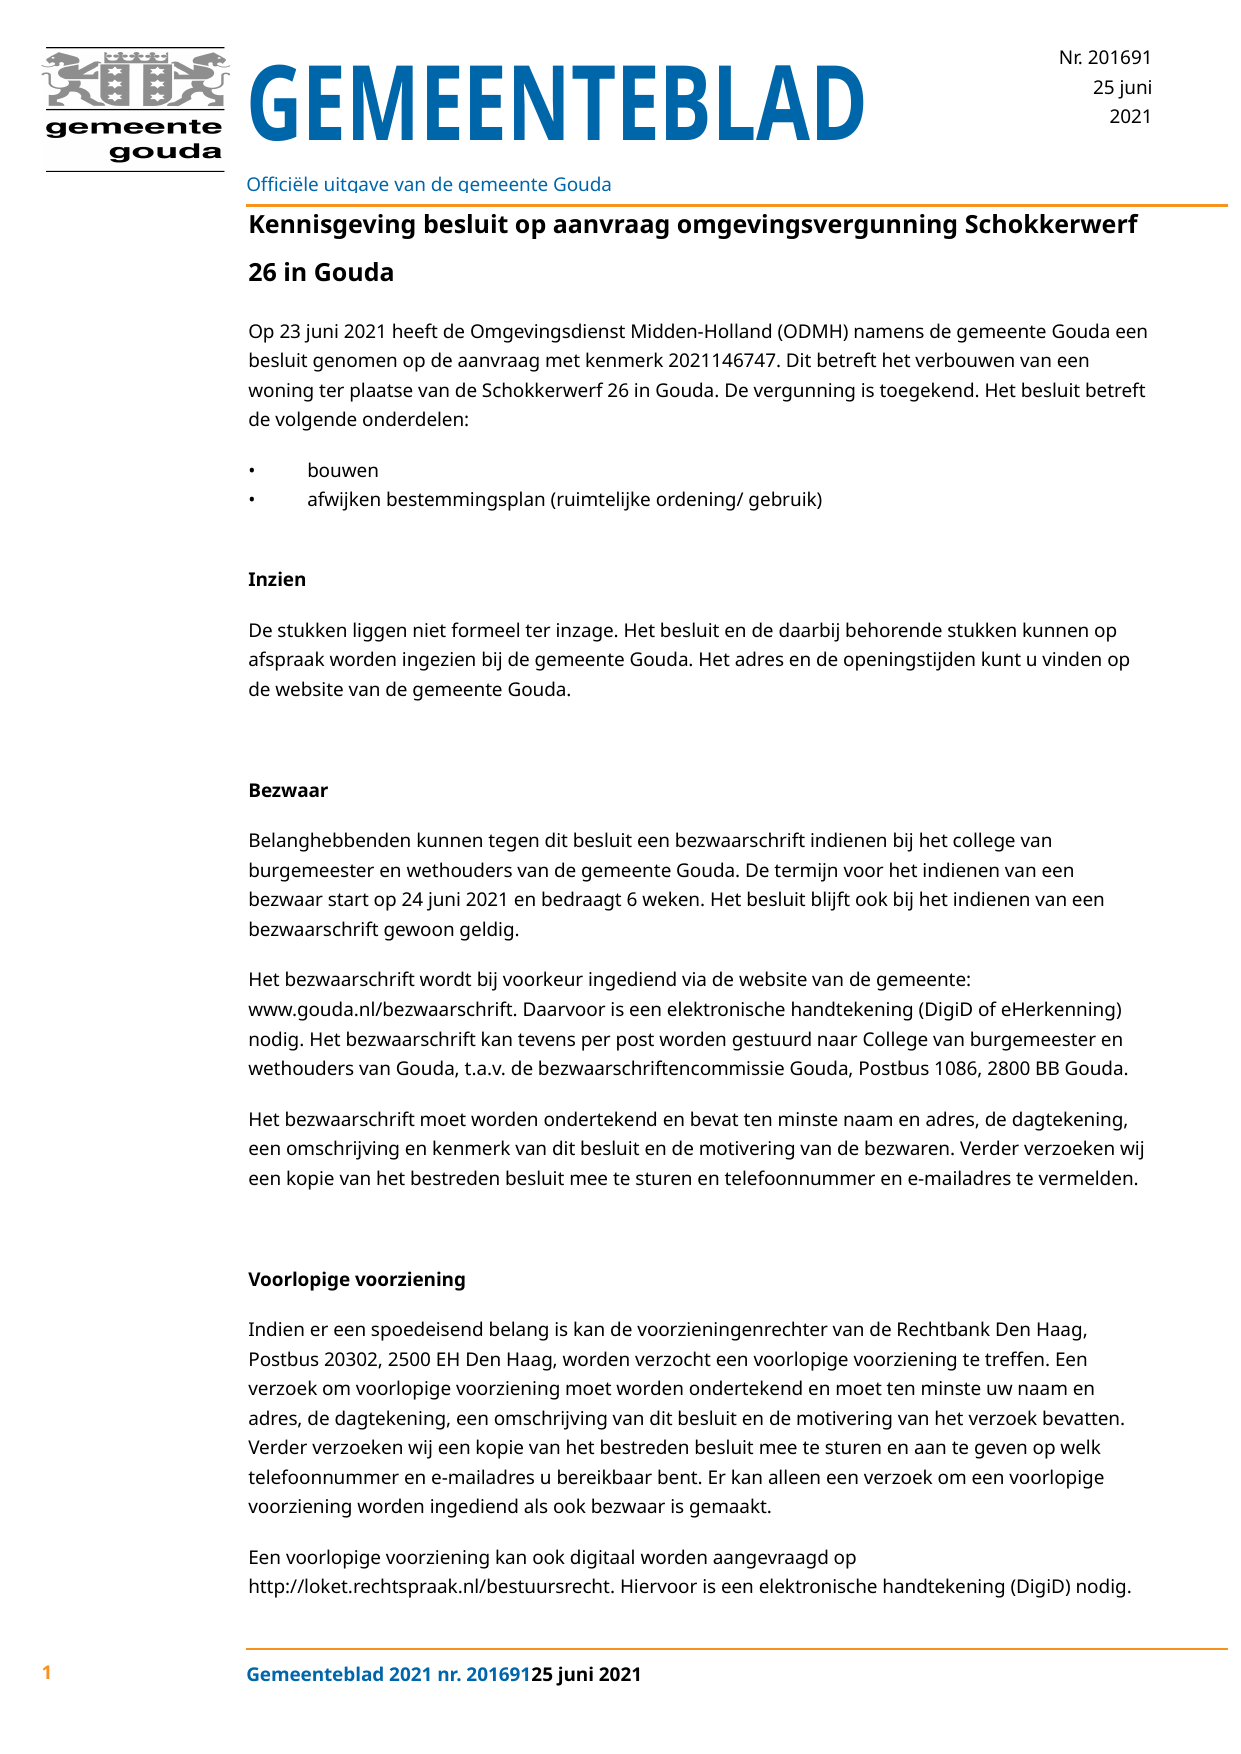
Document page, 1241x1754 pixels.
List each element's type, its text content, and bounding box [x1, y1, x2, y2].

list bouwen [248, 457, 1152, 483]
text Indien er een spoedeisend belang is kan de voorzieningenrechter van de Rechtbank Den Haag, Postbus 20302, 2500 EH Den Haag, worden verzocht een voorlopige voorziening te treffen. Een verzoek om voorlopige voorziening moet worden ondertekend en moet ten minste uw naam en adres, de dagtekening, een omschrijving van dit besluit en de motivering van het verzoek bevatten. Verder verzoeken wij een kopie van het bestreden besluit mee te sturen en aan te geven op welk telefoonnummer en e-mailadres u bereikbaar bent. Er kan alleen een verzoek om een voorlopige voorziening worden ingediend als ook bezwaar is gemaakt. [248, 1316, 1152, 1519]
text Bezwaar [248, 777, 1152, 803]
text Op 23 juni 2021 heeft de Omgevingsdienst Midden-Holland (ODMH) namens de gemeente Gouda een besluit genomen op de aanvraag met kenmerk 2021146747. Dit betreft het verbouwen van een woning ter plaatse van de Schokkerwerf 26 in Gouda. De vergunning is toegekend. Het besluit betreft de volgende onderdelen: [248, 318, 1152, 432]
text Voorlopige voorziening [248, 1266, 1152, 1292]
text Belanghebbenden kunnen tegen dit besluit een bezwaarschrift indienen bij het college van burgemeester en wethouders van de gemeente Gouda. De termijn voor het indienen van een bezwaar start op 24 juni 2021 en bedraagt 6 weken. Het besluit blijft ook bij het indienen van een bezwaarschrift gewoon geldig. [248, 827, 1152, 942]
text Kennisgeving besluit op aanvraag omgevingsvergunning Schokkerwerf 26 in Gouda [248, 207, 1152, 288]
text Inzien [248, 567, 1152, 592]
text Het bezwaarschrift wordt bij voorkeur ingediend via de website van de gemeente: www.gouda.nl/bezwaarschrift. Daarvoor is een elektronische handtekening (DigiD of eHerkenning) nodig. Het bezwaarschrift kan tevens per post worden gestuurd naar College van burgemeester en wethouders van Gouda, t.a.v. de bezwaarschriftencommissie Gouda, Postbus 1086, 2800 BB Gouda. [248, 967, 1152, 1081]
text De stukken liggen niet formeel ter inzage. Het besluit en de daarbij behorende stukken kunnen op afspraak worden ingezien bij de gemeente Gouda. Het adres en de openingstijden kunt u vinden op de website van de gemeente Gouda. [248, 617, 1152, 702]
text Het bezwaarschrift moet worden ondertekend en bevat ten minste naam en adres, de dagtekening, een omschrijving en kenmerk van dit besluit en de motivering van de bezwaren. Verder verzoeken wij een kopie van het bestreden besluit mee te sturen en telefoonnummer en e-mailadres te vermelden. [248, 1106, 1152, 1191]
picture [41, 47, 231, 172]
text Een voorlopige voorziening kan ook digitaal worden aangevraagd op http://loket.rechtspraak.nl/bestuursrecht. Hiervoor is een elektronische handtekening (DigiD) nodig. [248, 1544, 1152, 1599]
list afwijken bestemmingsplan (ruimtelijke ordening/ gebruik) [248, 487, 1152, 512]
